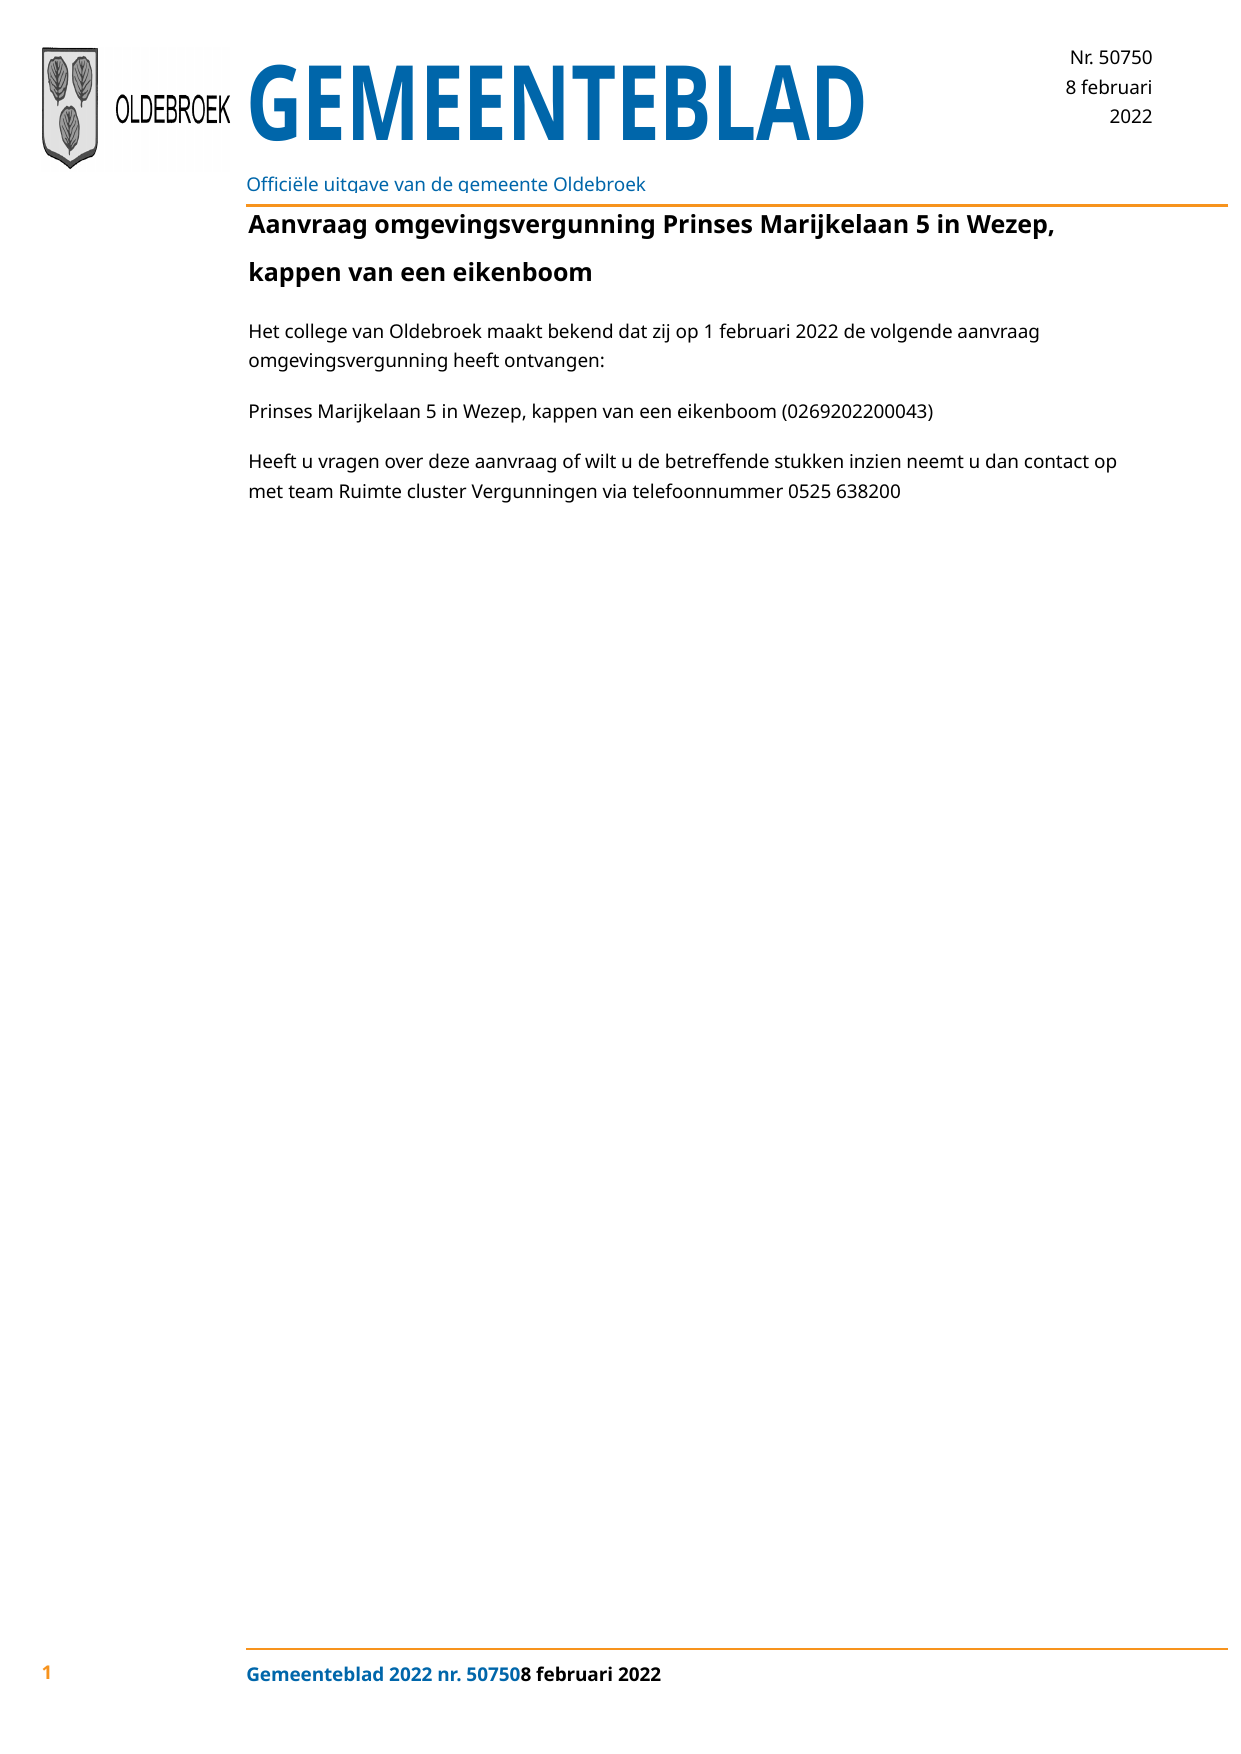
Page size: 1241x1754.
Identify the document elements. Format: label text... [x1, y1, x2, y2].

picture [41, 47, 231, 172]
text Prinses Marijkelaan 5 in Wezep, kappen van een eikenboom (0269202200043) [248, 398, 1152, 424]
text Heeft u vragen over deze aanvraag of wilt u de betreffende stukken inzien neemt u dan contact op met team Ruimte cluster Vergunningen via telefoonnummer 0525 638200 [248, 448, 1152, 504]
text Aanvraag omgevingsvergunning Prinses Marijkelaan 5 in Wezep, kappen van een eikenboom [248, 207, 1152, 288]
text Het college van Oldebroek maakt bekend dat zij op 1 februari 2022 de volgende aanvraag omgevingsvergunning heeft ontvangen: [248, 318, 1152, 373]
